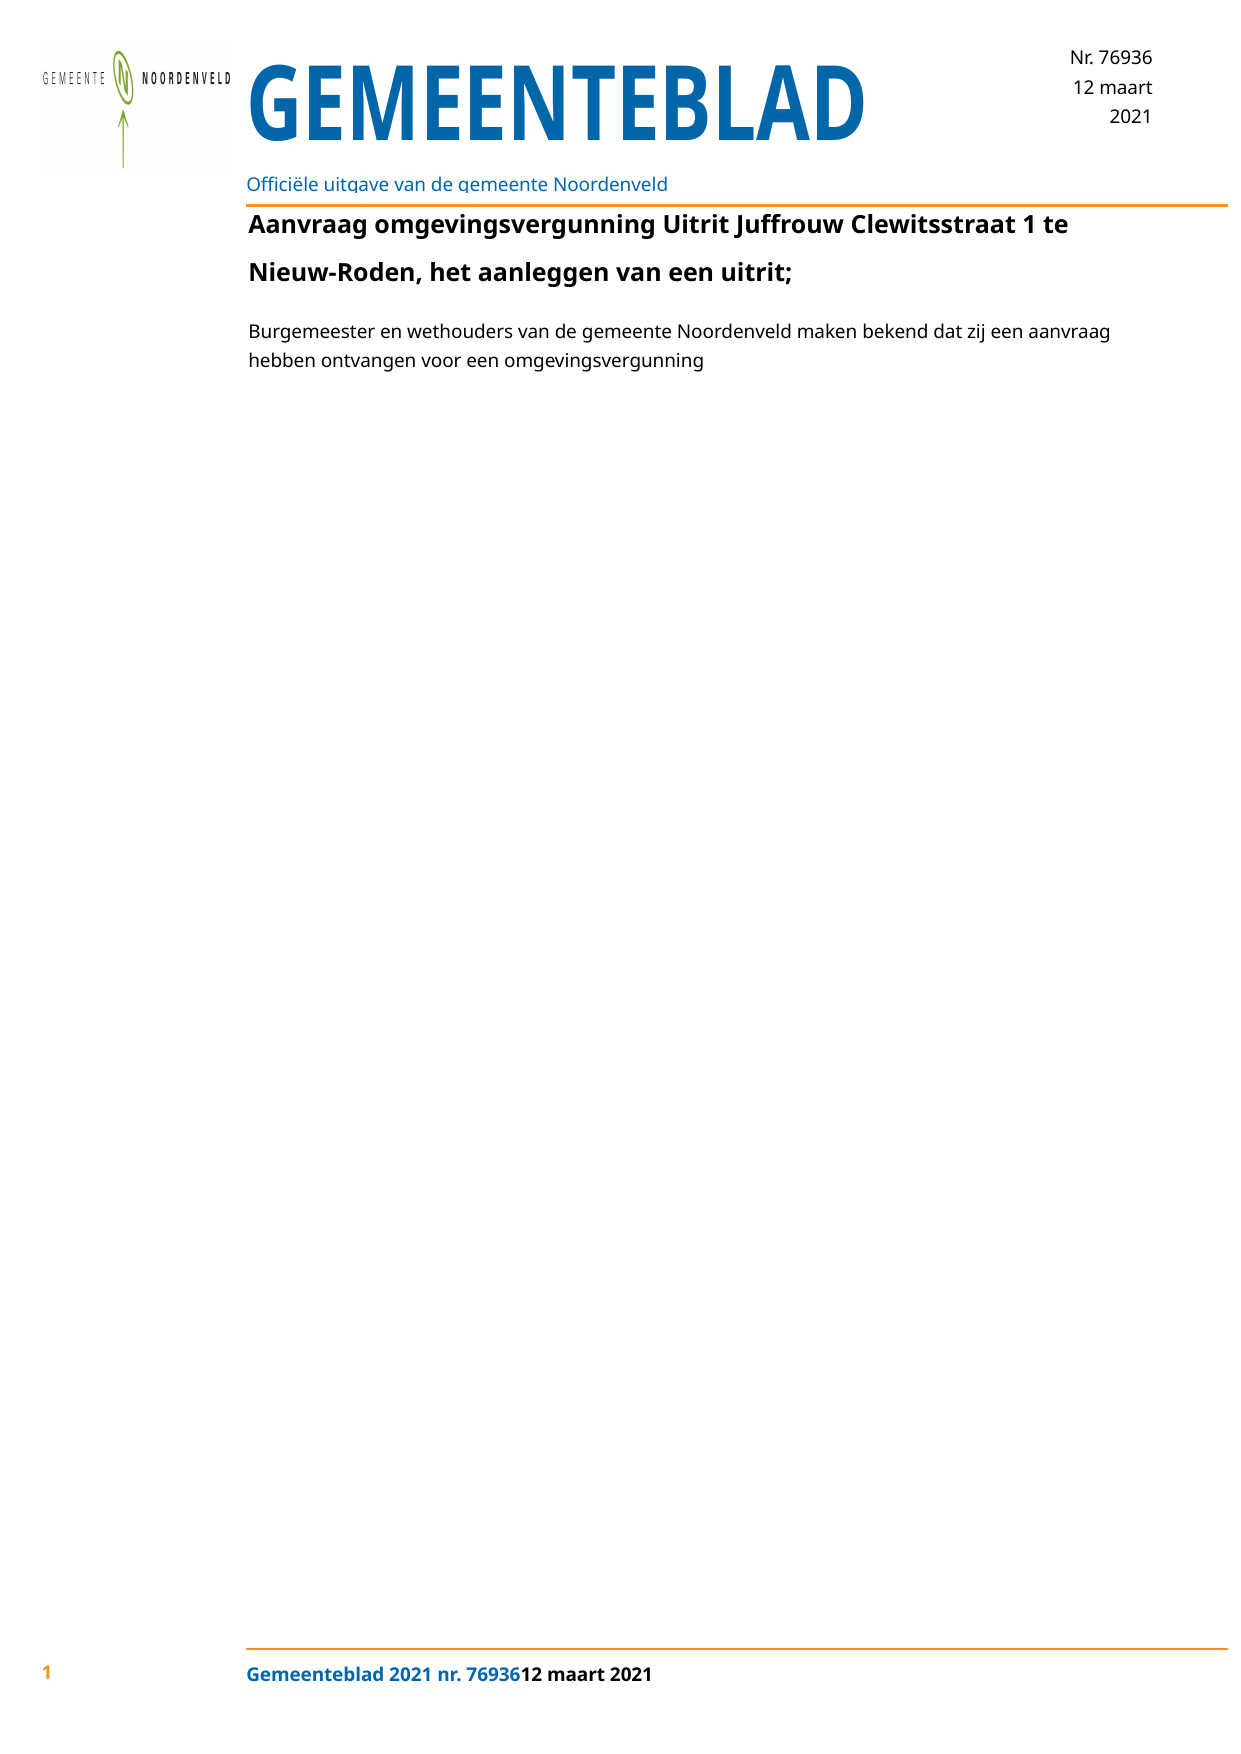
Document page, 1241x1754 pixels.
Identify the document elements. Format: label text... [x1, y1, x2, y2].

text Aanvraag omgevingsvergunning Uitrit Juffrouw Clewitsstraat 1 te Nieuw-Roden, het aanleggen van een uitrit; [248, 207, 1152, 288]
text Burgemeester en wethouders van de gemeente Noordenveld maken bekend dat zij een aanvraag hebben ontvangen voor een omgevingsvergunning [248, 318, 1152, 373]
picture [41, 47, 231, 172]
